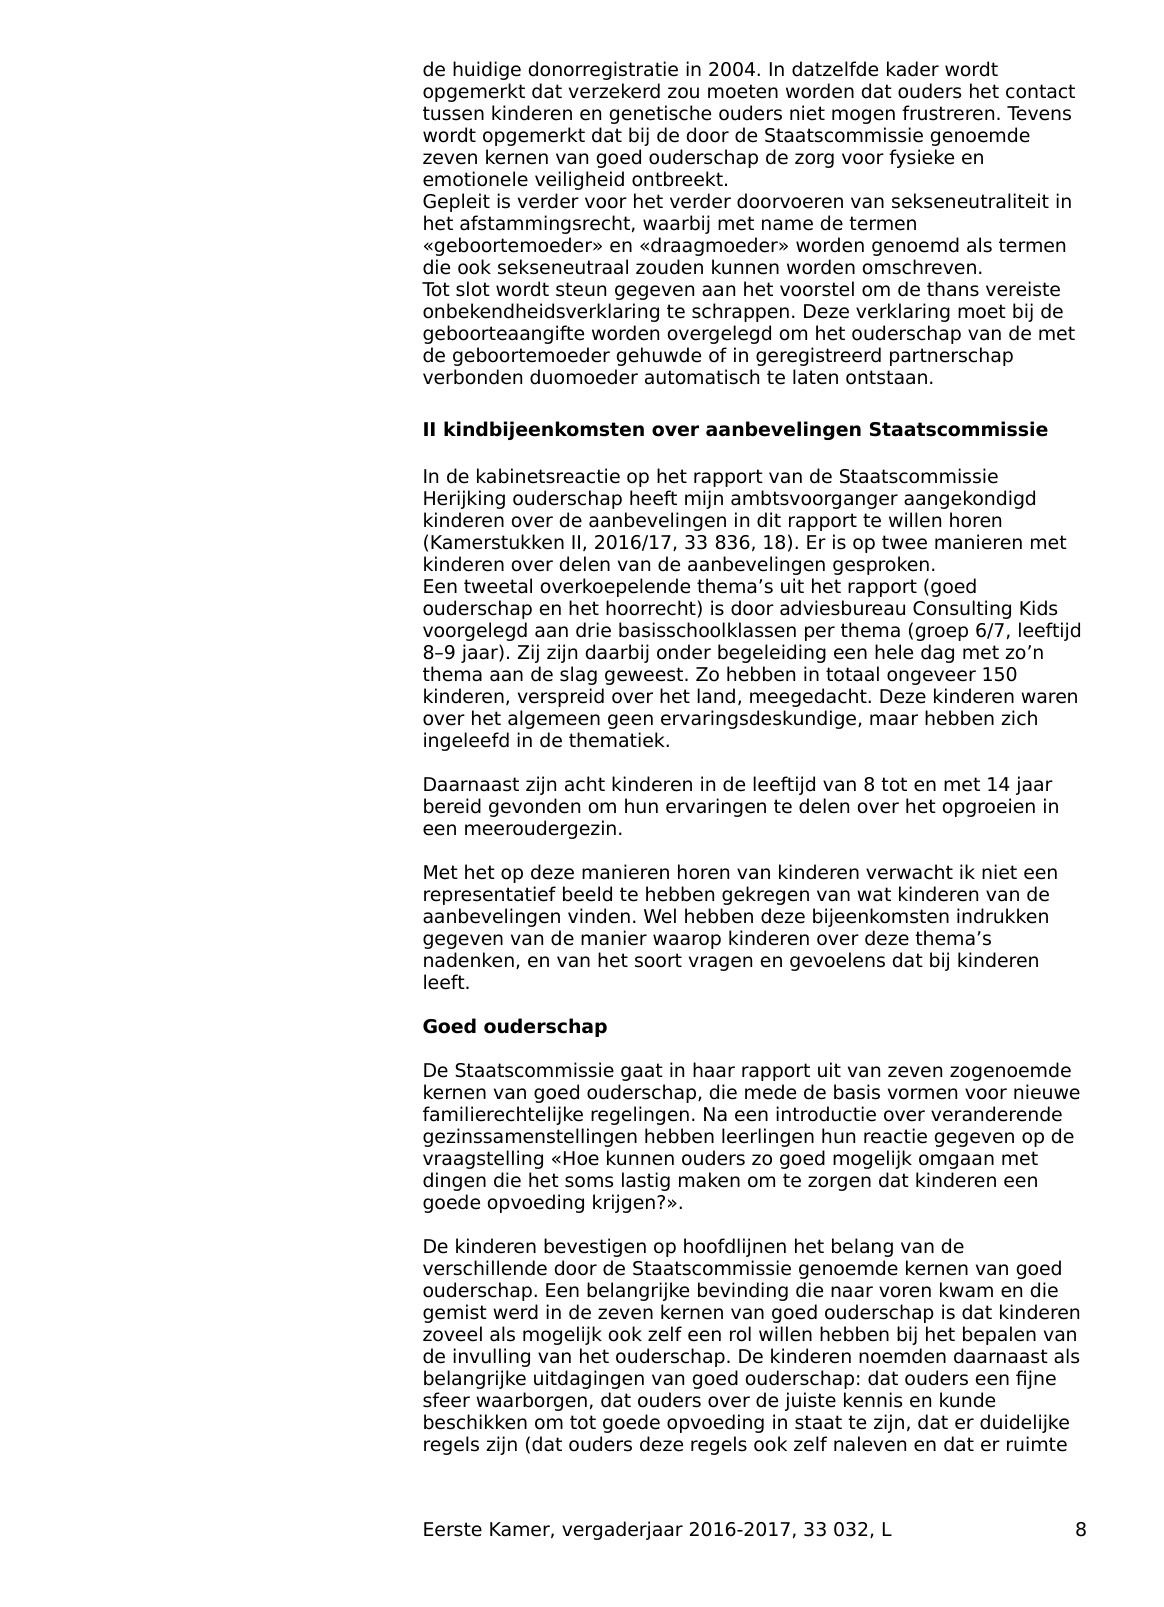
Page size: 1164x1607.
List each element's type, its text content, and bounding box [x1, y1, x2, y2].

subtitle Goed ouderschap [422, 1016, 1087, 1038]
text Met het op deze manieren horen van kinderen verwacht ik niet een representatief beeld te hebben gekregen van wat kinderen van de aanbevelingen vinden. Wel hebben deze bijeenkomsten indrukken gegeven van de manier waarop kinderen over deze thema’s nadenken, en van het soort vragen en gevoelens dat bij kinderen leeft. [422, 862, 1087, 994]
subtitle II kindbijeenkomsten over aanbevelingen Staatscommissie [422, 419, 1087, 441]
text Tot slot wordt steun gegeven aan het voorstel om de thans vereiste onbekendheidsverklaring te schrappen. Deze verklaring moet bij de geboorteaangifte worden overgelegd om het ouderschap van de met de geboortemoeder gehuwde of in geregistreerd partnerschap verbonden duomoeder automatisch te laten ontstaan. [422, 279, 1087, 389]
text de huidige donorregistratie in 2004. In datzelfde kader wordt opgemerkt dat verzekerd zou moeten worden dat ouders het contact tussen kinderen en genetische ouders niet mogen frustreren. Tevens wordt opgemerkt dat bij de door de Staatscommissie genoemde zeven kernen van goed ouderschap de zorg voor fysieke en emotionele veiligheid ontbreekt. [422, 59, 1087, 191]
text Gepleit is verder voor het verder doorvoeren van sekseneutraliteit in het afstammingsrecht, waarbij met name de termen «geboortemoeder» en «draagmoeder» worden genoemd als termen die ook sekseneutraal zouden kunnen worden omschreven. [422, 191, 1087, 279]
text De Staatscommissie gaat in haar rapport uit van zeven zogenoemde kernen van goed ouderschap, die mede de basis vormen voor nieuwe familierechtelijke regelingen. Na een introductie over veranderende gezinssamenstellingen hebben leerlingen hun reactie gegeven op de vraagstelling «Hoe kunnen ouders zo goed mogelijk omgaan met dingen die het soms lastig maken om te zorgen dat kinderen een goede opvoeding krijgen?». [422, 1060, 1087, 1214]
text Daarnaast zijn acht kinderen in de leeftijd van 8 tot en met 14 jaar bereid gevonden om hun ervaringen te delen over het opgroeien in een meeroudergezin. [422, 774, 1087, 839]
text In de kabinetsreactie op het rapport van de Staatscommissie Herijking ouderschap heeft mijn ambtsvoorganger aangekondigd kinderen over de aanbevelingen in dit rapport te willen horen (Kamerstukken II, 2016/17, 33 836, 18). Er is op twee manieren met kinderen over delen van de aanbevelingen gesproken. [422, 466, 1087, 576]
text Een tweetal overkoepelende thema’s uit het rapport (goed ouderschap en het hoorrecht) is door adviesbureau Consulting Kids voorgelegd aan drie basisschoolklassen per thema (groep 6/7, leeftijd 8–9 jaar). Zij zijn daarbij onder begeleiding een hele dag met zo’n thema aan de slag geweest. Zo hebben in totaal ongeveer 150 kinderen, verspreid over het land, meegedacht. Deze kinderen waren over het algemeen geen ervaringsdeskundige, maar hebben zich ingeleefd in de thematiek. [422, 576, 1087, 751]
text De kinderen bevestigen op hoofdlijnen het belang van de verschillende door de Staatscommissie genoemde kernen van goed ouderschap. Een belangrijke bevinding die naar voren kwam en die gemist werd in de zeven kernen van goed ouderschap is dat kinderen zoveel als mogelijk ook zelf een rol willen hebben bij het bepalen van de invulling van het ouderschap. De kinderen noemden daarnaast als belangrijke uitdagingen van goed ouderschap: dat ouders een fijne sfeer waarborgen, dat ouders over de juiste kennis en kunde beschikken om tot goede opvoeding in staat te zijn, dat er duidelijke regels zijn (dat ouders deze regels ook zelf naleven en dat er ruimte [422, 1236, 1087, 1456]
